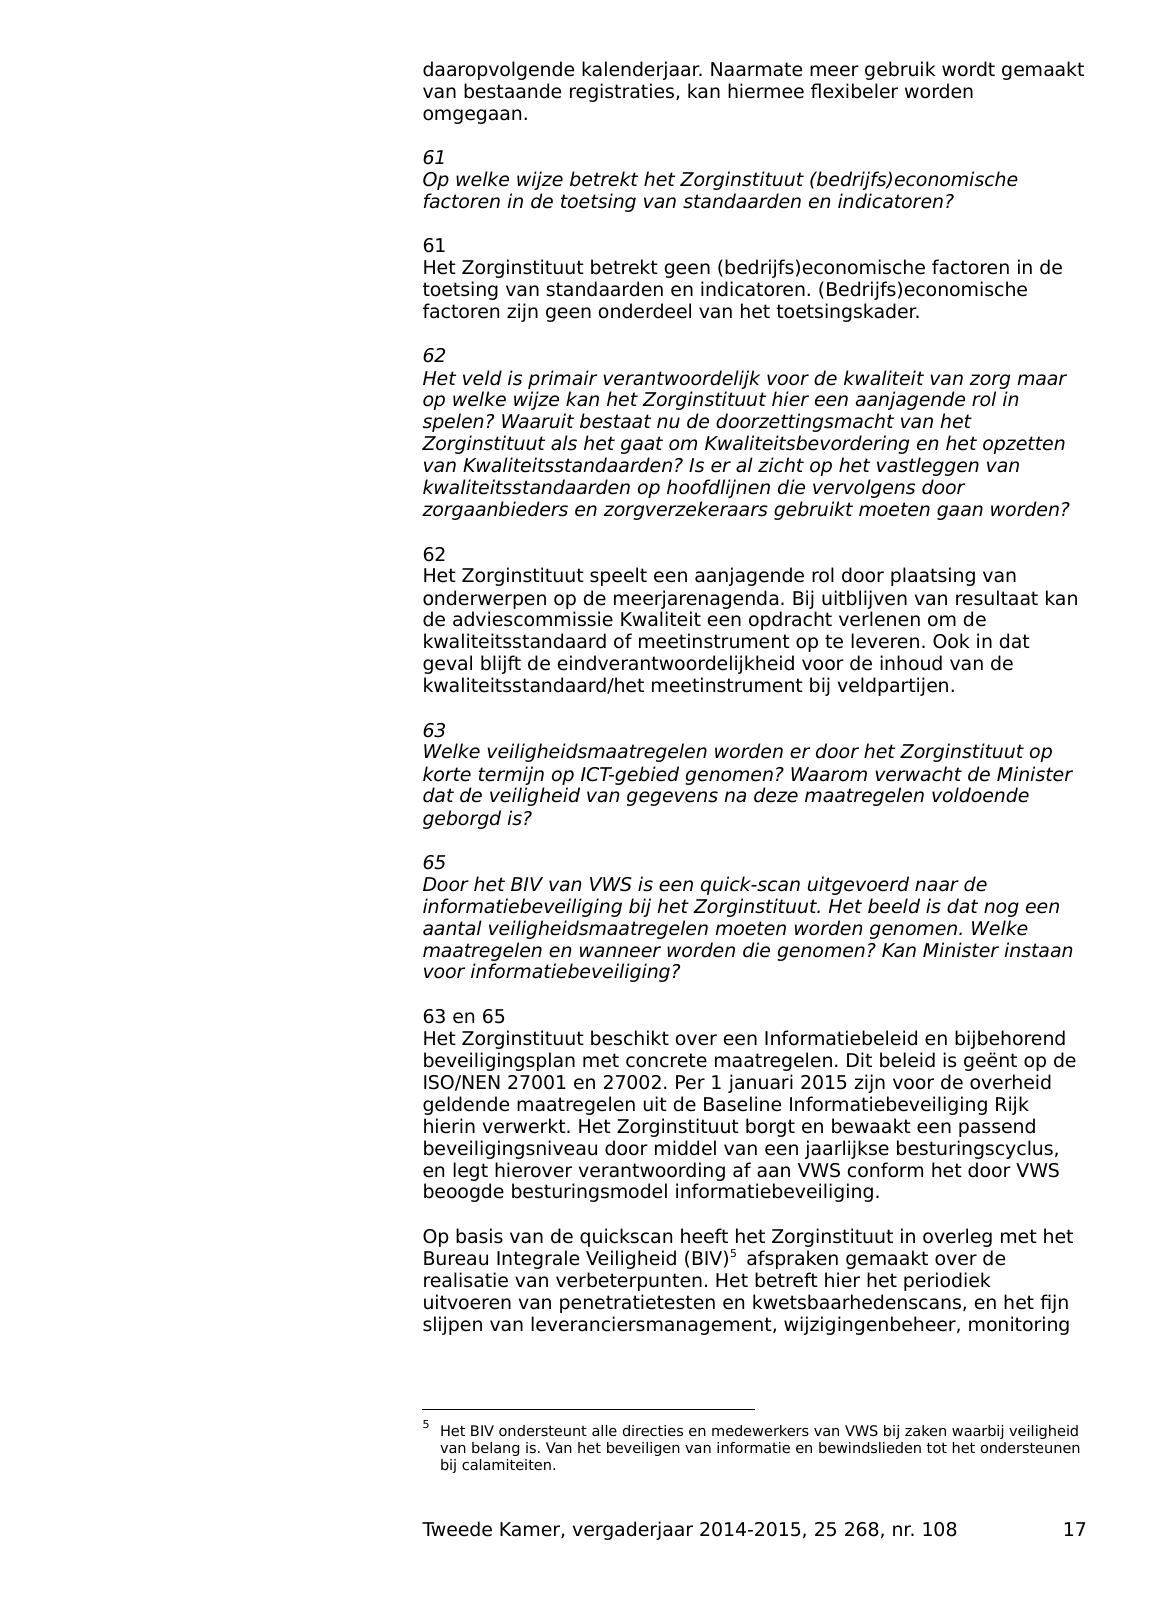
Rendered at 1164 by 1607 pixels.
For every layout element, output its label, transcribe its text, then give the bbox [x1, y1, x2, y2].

text Het Zorginstituut beschikt over een Informatiebeleid en bijbehorend beveiligingsplan met concrete maatregelen. Dit beleid is geënt op de ISO/NEN 27001 en 27002. Per 1 januari 2015 zijn voor de overheid geldende maatregelen uit de Baseline Informatiebeveiliging Rijk hierin verwerkt. Het Zorginstituut borgt en bewaakt een passend beveiligingsniveau door middel van een jaarlijkse besturingscyclus, en legt hierover verantwoording af aan VWS conform het door VWS beoogde besturingsmodel informatiebeveiliging. [422, 1028, 1087, 1203]
text Het Zorginstituut speelt een aanjagende rol door plaatsing van onderwerpen op de meerjarenagenda. Bij uitblijven van resultaat kan de adviescommissie Kwaliteit een opdracht verlenen om de kwaliteitsstandaard of meetinstrument op te leveren. Ook in dat geval blijft de eindverantwoordelijkheid voor de inhoud van de kwaliteitsstandaard/het meetinstrument bij veldpartijen. [422, 565, 1087, 697]
text Het BIV ondersteunt alle directies en medewerkers van VWS bij zaken waarbij veiligheid van belang is. Van het beveiligen van informatie en bewindslieden tot het ondersteunen bij calamiteiten. [422, 1418, 1087, 1474]
text Op basis van de quickscan heeft het Zorginstituut in overleg met het Bureau Integrale Veiligheid (BIV) afspraken gemaakt over de realisatie van verbeterpunten. Het betreft hier het periodiek uitvoeren van penetratietesten en kwetsbaarhedenscans, en het fijn slijpen van leveranciersmanagement, wijzigingenbeheer, monitoring [422, 1226, 1087, 1336]
text Welke veiligheidsmaatregelen worden er door het Zorginstituut op korte termijn op ICT-gebied genomen? Waarom verwacht de Minister dat de veiligheid van gegevens na deze maatregelen voldoende geborgd is? [422, 741, 1087, 829]
text Het Zorginstituut betrekt geen (bedrijfs)economische factoren in de toetsing van standaarden en indicatoren. (Bedrijfs)economische factoren zijn geen onderdeel van het toetsingskader. [422, 257, 1087, 323]
text 62 [422, 345, 1087, 367]
text 62 [422, 543, 1087, 565]
text daaropvolgende kalenderjaar. Naarmate meer gebruik wordt gemaakt van bestaande registraties, kan hiermee flexibeler worden omgegaan. [422, 59, 1087, 125]
text Op welke wijze betrekt het Zorginstituut (bedrijfs)economische factoren in de toetsing van standaarden en indicatoren? [422, 169, 1087, 213]
text 63 en 65 [422, 1006, 1087, 1028]
text Door het BIV van VWS is een quick-scan uitgevoerd naar de informatiebeveiliging bij het Zorginstituut. Het beeld is dat nog een aantal veiligheidsmaatregelen moeten worden genomen. Welke maatregelen en wanneer worden die genomen? Kan Minister instaan voor informatiebeveiliging? [422, 873, 1087, 983]
text Het veld is primair verantwoordelijk voor de kwaliteit van zorg maar op welke wijze kan het Zorginstituut hier een aanjagende rol in spelen? Waaruit bestaat nu de doorzettingsmacht van het Zorginstituut als het gaat om Kwaliteitsbevordering en het opzetten van Kwaliteitsstandaarden? Is er al zicht op het vastleggen van kwaliteitsstandaarden op hoofdlijnen die vervolgens door zorgaanbieders en zorgverzekeraars gebruikt moeten gaan worden? [422, 367, 1087, 521]
text 61 [422, 235, 1087, 257]
text 65 [422, 852, 1087, 873]
text 61 [422, 147, 1087, 169]
text 63 [422, 719, 1087, 741]
